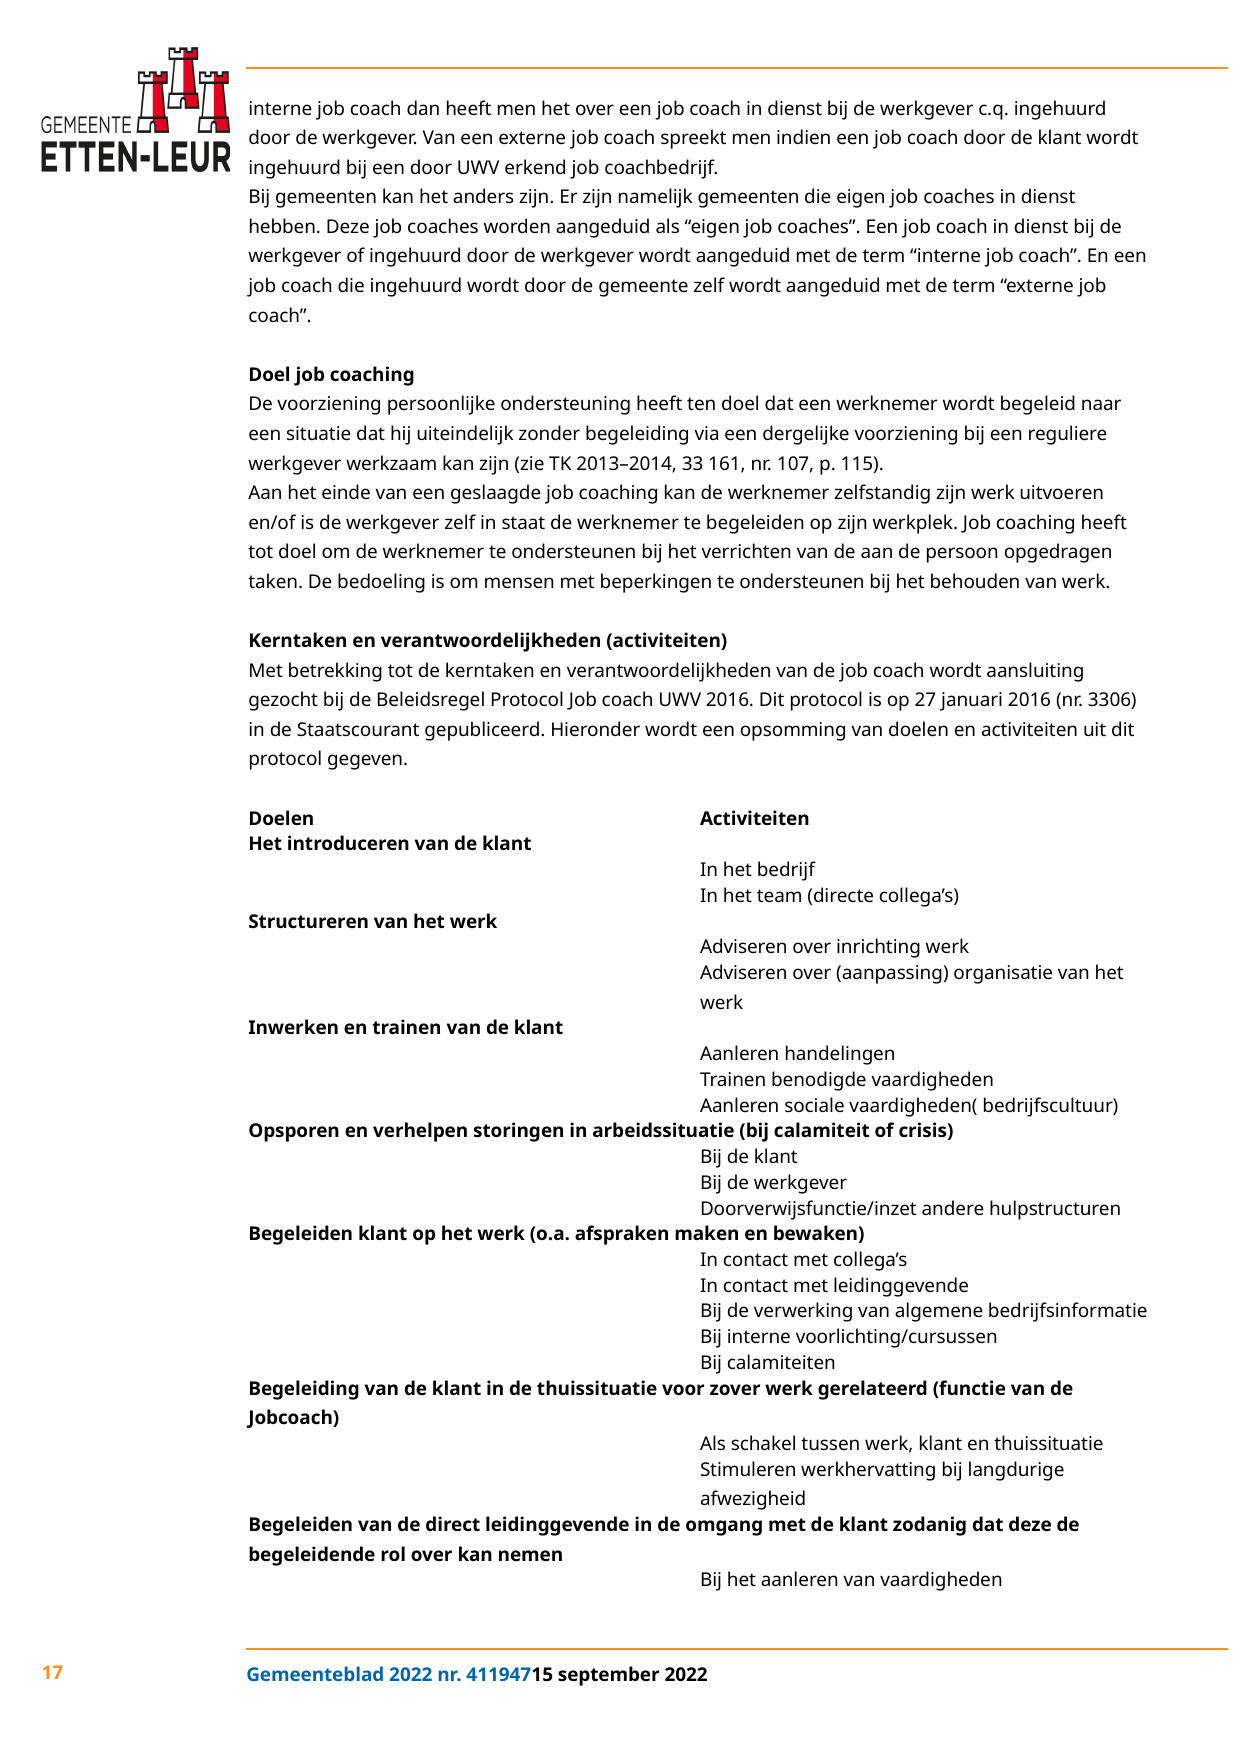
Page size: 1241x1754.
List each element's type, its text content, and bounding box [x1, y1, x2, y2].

table_cell [248, 959, 700, 1014]
table_cell Als schakel tussen werk, klant en thuissituatie [700, 1430, 1152, 1456]
table_header Doelen [248, 805, 700, 831]
table_cell Inwerken en trainen van de klant [248, 1015, 1152, 1040]
table_cell In het bedrijf [700, 856, 1152, 882]
picture [41, 47, 231, 172]
table_cell [248, 1272, 700, 1298]
table_cell [248, 1456, 700, 1511]
table_cell Het introduceren van de klant [248, 831, 1152, 856]
table_cell Begeleiden van de direct leidinggevende in de omgang met de klant zodanig dat deze de begeleidende rol over kan nemen [248, 1511, 1152, 1566]
table_cell Bij de werkgever [700, 1169, 1152, 1195]
table_cell Adviseren over inrichting werk [700, 934, 1152, 959]
text Kerntaken en verantwoordelijkheden (activiteiten) [248, 627, 1152, 653]
table_cell Begeleiden klant op het werk (o.a. afspraken maken en bewaken) [248, 1220, 1152, 1246]
table_cell In contact met collega’s [700, 1246, 1152, 1272]
table_cell [248, 1169, 700, 1195]
table_cell Doorverwijsfunctie/inzet andere hulpstructuren [700, 1195, 1152, 1220]
table_cell [248, 1430, 700, 1456]
table_cell [248, 882, 700, 908]
table_cell [248, 1040, 700, 1066]
table_cell Stimuleren werkhervatting bij langdurige afwezigheid [700, 1456, 1152, 1511]
table_cell Trainen benodigde vaardigheden [700, 1066, 1152, 1092]
table_header Activiteiten [700, 805, 1152, 831]
text De voorziening persoonlijke ondersteuning heeft ten doel dat een werknemer wordt begeleid naar een situatie dat hij uiteindelijk zonder begeleiding via een dergelijke voorziening bij een reguliere werkgever werkzaam kan zijn (zie TK 2013–2014, 33 161, nr. 107, p. 115). [248, 391, 1152, 476]
text Bij gemeenten kan het anders zijn. Er zijn namelijk gemeenten die eigen job coaches in dienst hebben. Deze job coaches worden aangeduid als “eigen job coaches”. Een job coach in dienst bij de werkgever of ingehuurd door de werkgever wordt aangeduid met de term “interne job coach”. En een job coach die ingehuurd wordt door de gemeente zelf wordt aangeduid met de term “externe job coach”. [248, 183, 1152, 328]
table_cell Aanleren handelingen [700, 1040, 1152, 1066]
table_cell In contact met leidinggevende [700, 1272, 1152, 1298]
table_cell Structureren van het werk [248, 908, 1152, 933]
text Doel job coaching [248, 361, 1152, 387]
text Met betrekking tot de kerntaken en verantwoordelijkheden van de job coach wordt aansluiting gezocht bij de Beleidsregel Protocol Job coach UWV 2016. Dit protocol is op 27 januari 2016 (nr. 3306) in de Staatscourant gepubliceerd. Hieronder wordt een opsomming van doelen en activiteiten uit dit protocol gegeven. [248, 657, 1152, 771]
text Aan het einde van een geslaagde job coaching kan de werknemer zelfstandig zijn werk uitvoeren en/of is de werkgever zelf in staat de werknemer te begeleiden op zijn werkplek. Job coaching heeft tot doel om de werknemer te ondersteunen bij het verrichten van de aan de persoon opgedragen taken. De bedoeling is om mensen met beperkingen te ondersteunen bij het behouden van werk. [248, 479, 1152, 594]
table_cell Bij het aanleren van vaardigheden [700, 1566, 1152, 1592]
table_cell [248, 1246, 700, 1272]
table_cell Aanleren sociale vaardigheden( bedrijfscultuur) [700, 1092, 1152, 1117]
table_cell Bij de klant [700, 1143, 1152, 1169]
table_cell [248, 1349, 700, 1375]
table_cell [248, 1298, 700, 1323]
table_cell Opsporen en verhelpen storingen in arbeidssituatie (bij calamiteit of crisis) [248, 1118, 1152, 1143]
table_cell [248, 1092, 700, 1117]
table_cell Adviseren over (aanpassing) organisatie van het werk [700, 959, 1152, 1014]
text interne job coach dan heeft men het over een job coach in dienst bij de werkgever c.q. ingehuurd door de werkgever. Van een externe job coach spreekt men indien een job coach door de klant wordt ingehuurd bij een door UWV erkend job coachbedrijf. [248, 95, 1152, 180]
table_cell [248, 1323, 700, 1349]
table_cell Bij calamiteiten [700, 1349, 1152, 1375]
table_cell [248, 1066, 700, 1092]
table_cell [248, 1566, 700, 1592]
table_cell Bij interne voorlichting/cursussen [700, 1323, 1152, 1349]
table_cell In het team (directe collega’s) [700, 882, 1152, 908]
table_cell Bij de verwerking van algemene bedrijfsinformatie [700, 1298, 1152, 1323]
table_cell [248, 1143, 700, 1169]
table_cell [248, 856, 700, 882]
table_cell [248, 934, 700, 959]
table_cell [248, 1195, 700, 1220]
table_cell Begeleiding van de klant in de thuissituatie voor zover werk gerelateerd (functie van de Jobcoach) [248, 1375, 1152, 1430]
